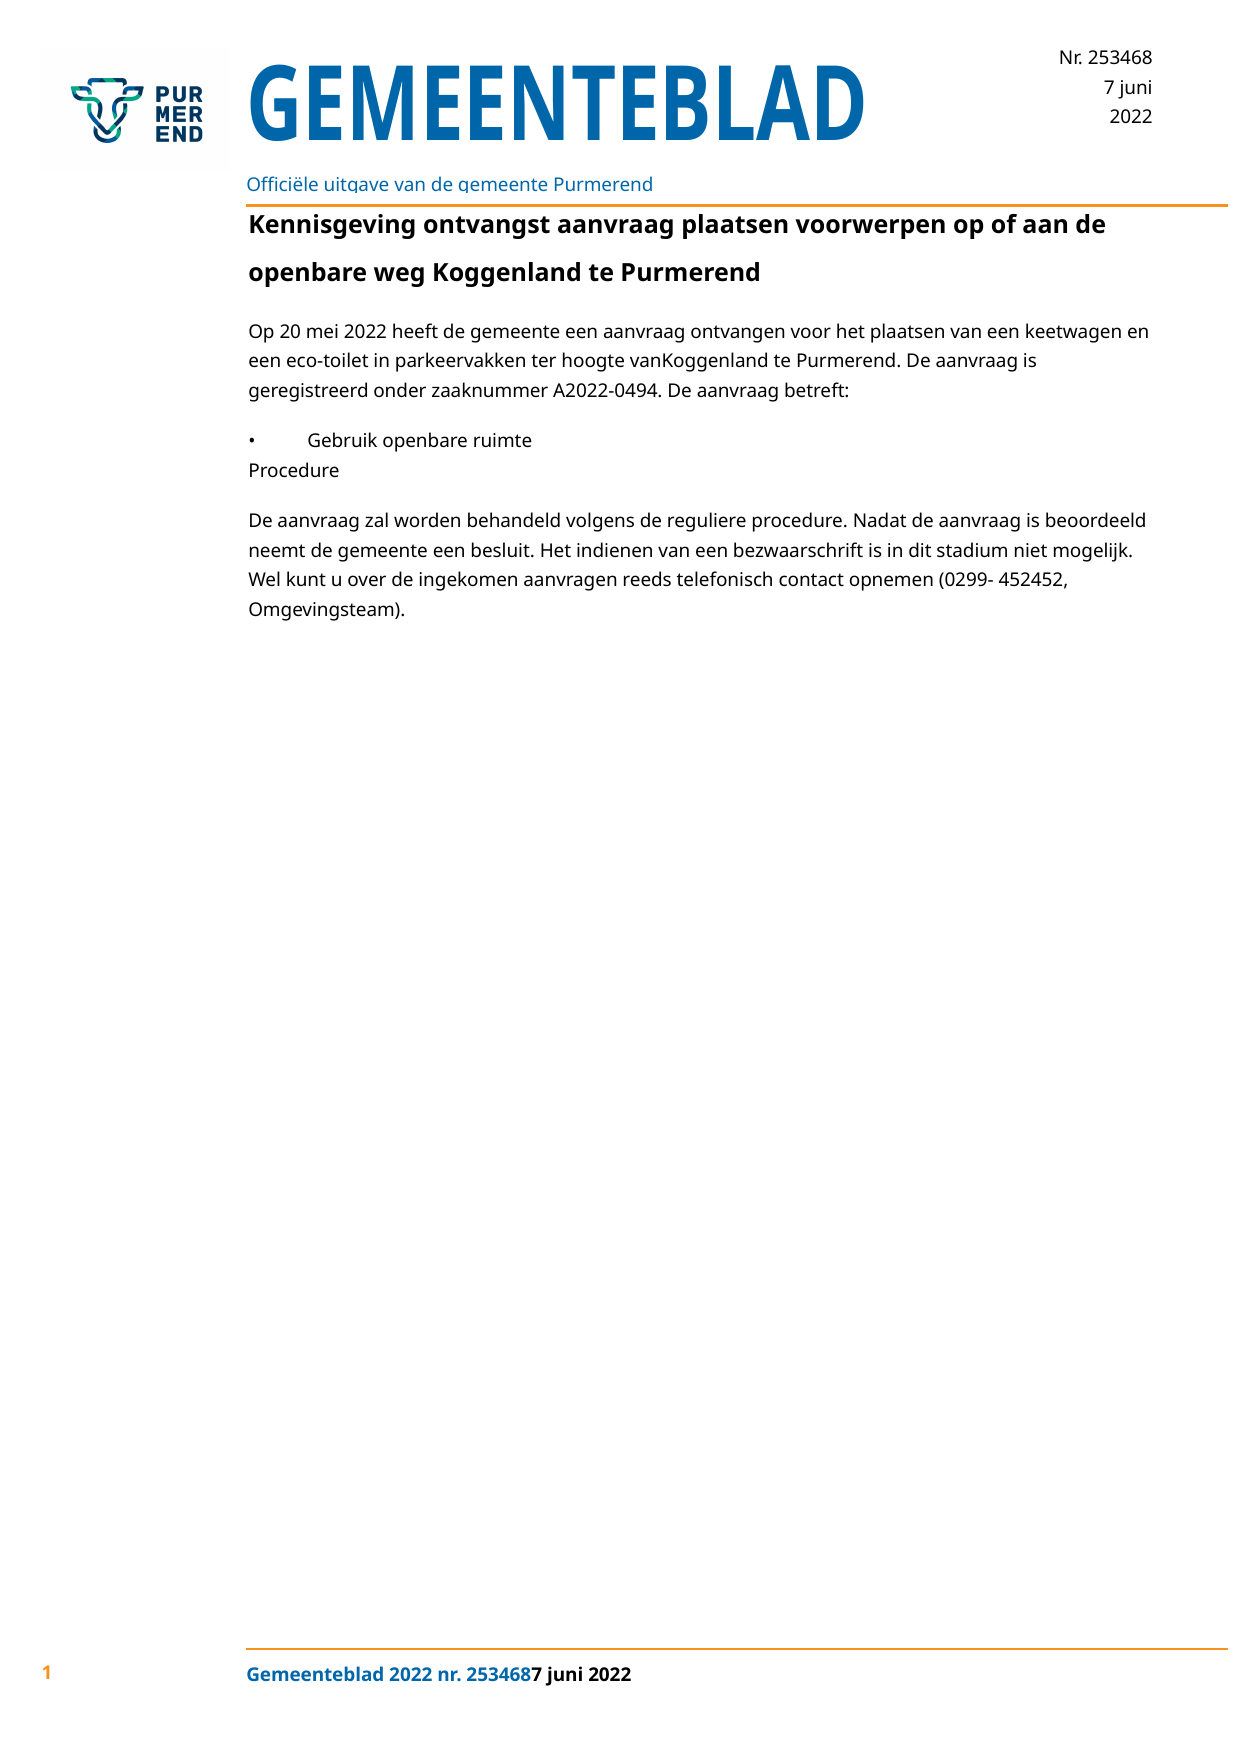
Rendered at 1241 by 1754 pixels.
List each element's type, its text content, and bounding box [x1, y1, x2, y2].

text Op 20 mei 2022 heeft de gemeente een aanvraag ontvangen voor het plaatsen van een keetwagen en een eco-toilet in parkeervakken ter hoogte vanKoggenland te Purmerend. De aanvraag is geregistreerd onder zaaknummer A2022-0494. De aanvraag betreft: [248, 318, 1152, 403]
text Kennisgeving ontvangst aanvraag plaatsen voorwerpen op of aan de openbare weg Koggenland te Purmerend [248, 207, 1152, 288]
text Procedure [248, 457, 1152, 483]
list Gebruik openbare ruimte [248, 427, 1152, 453]
text De aanvraag zal worden behandeld volgens de reguliere procedure. Nadat de aanvraag is beoordeeld neemt de gemeente een besluit. Het indienen van een bezwaarschrift is in dit stadium niet mogelijk. Wel kunt u over de ingekomen aanvragen reeds telefonisch contact opnemen (0299- 452452, Omgevingsteam). [248, 507, 1152, 622]
picture [41, 47, 231, 172]
